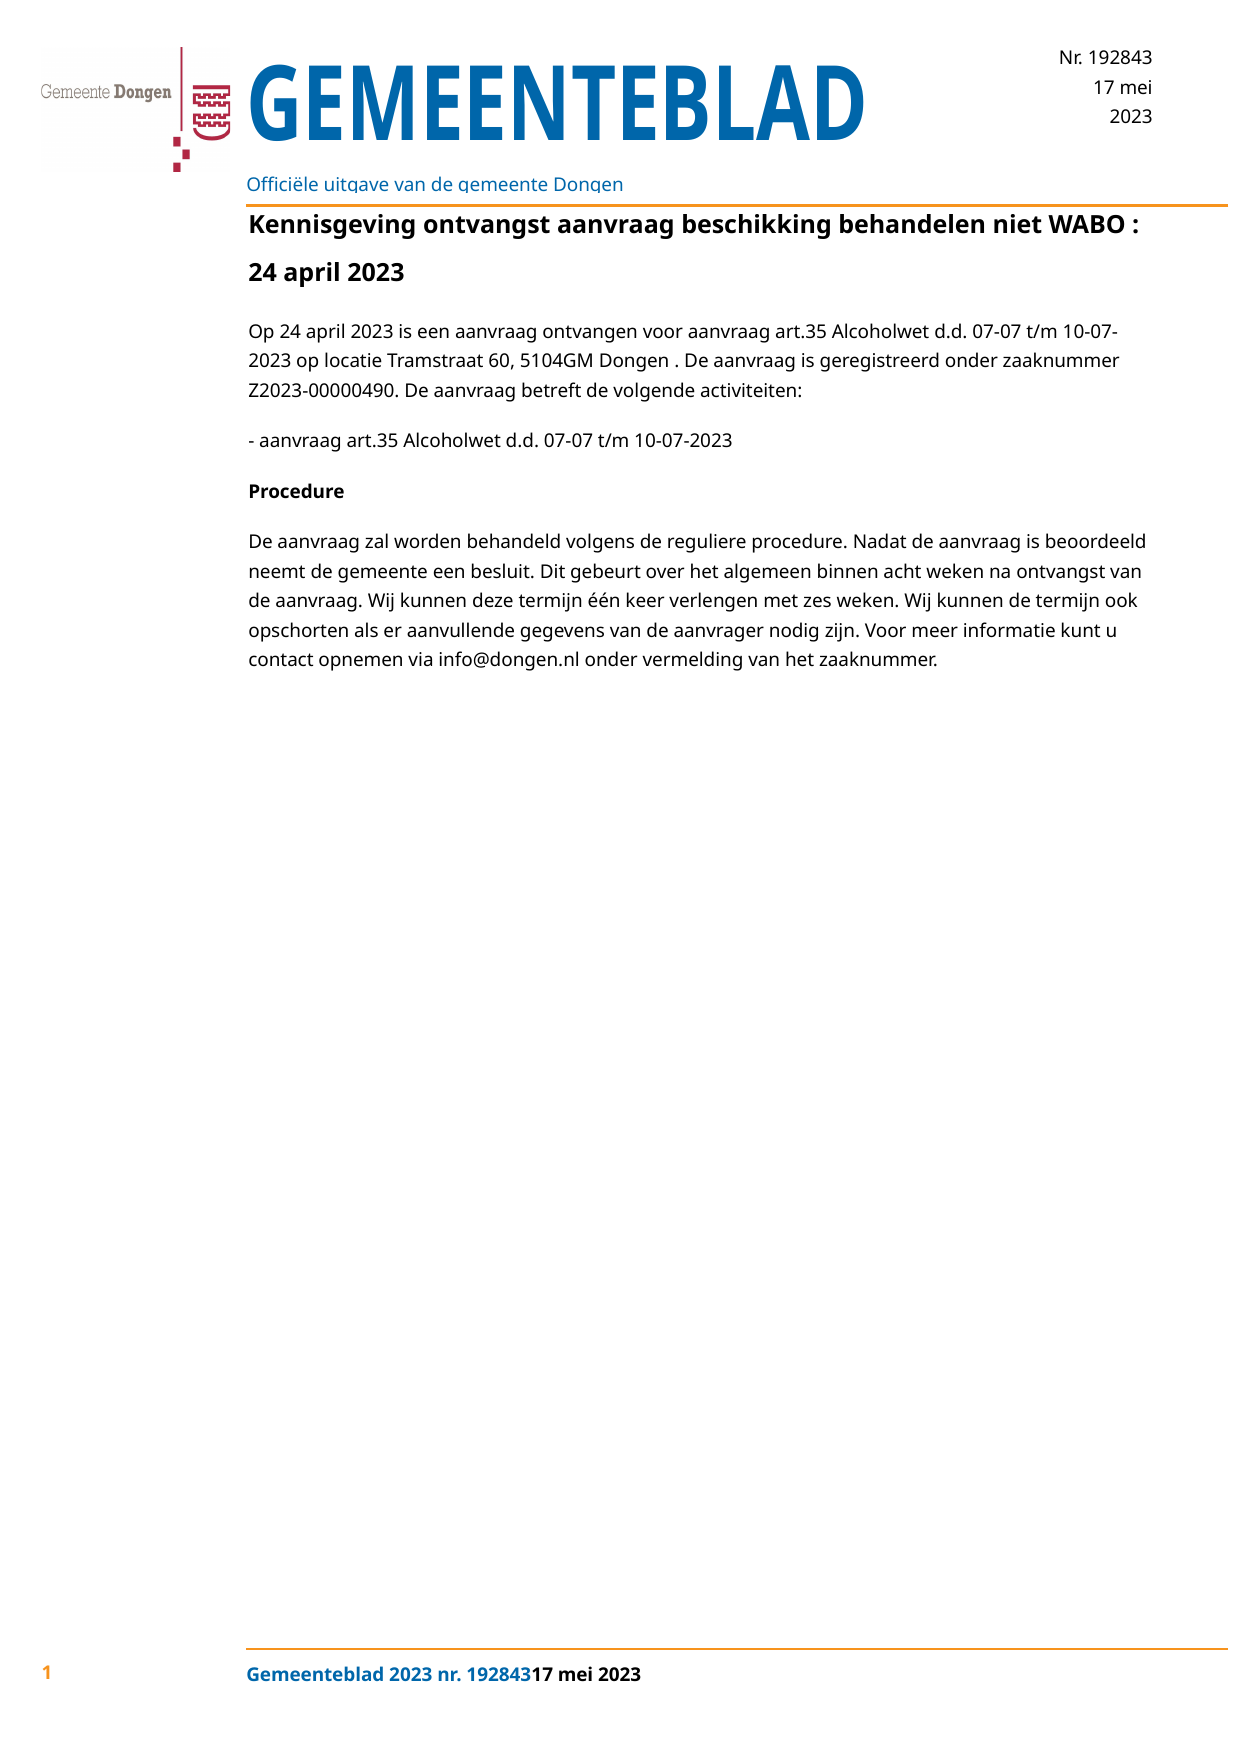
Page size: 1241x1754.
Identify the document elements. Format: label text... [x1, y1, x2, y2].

text Procedure [248, 478, 1152, 504]
text De aanvraag zal worden behandeld volgens de reguliere procedure. Nadat de aanvraag is beoordeeld neemt de gemeente een besluit. Dit gebeurt over het algemeen binnen acht weken na ontvangst van de aanvraag. Wij kunnen deze termijn één keer verlengen met zes weken. Wij kunnen de termijn ook opschorten als er aanvullende gegevens van de aanvrager nodig zijn. Voor meer informatie kunt u contact opnemen via info@dongen.nl onder vermelding van het zaaknummer. [248, 528, 1152, 672]
text Op 24 april 2023 is een aanvraag ontvangen voor aanvraag art.35 Alcoholwet d.d. 07-07 t/m 10-07-2023 op locatie Tramstraat 60, 5104GM Dongen . De aanvraag is geregistreerd onder zaaknummer Z2023-00000490. De aanvraag betreft de volgende activiteiten: [248, 318, 1152, 403]
text Kennisgeving ontvangst aanvraag beschikking behandelen niet WABO : 24 april 2023 [248, 207, 1152, 288]
picture [41, 47, 231, 172]
text - aanvraag art.35 Alcoholwet d.d. 07-07 t/m 10-07-2023 [248, 427, 1152, 453]
